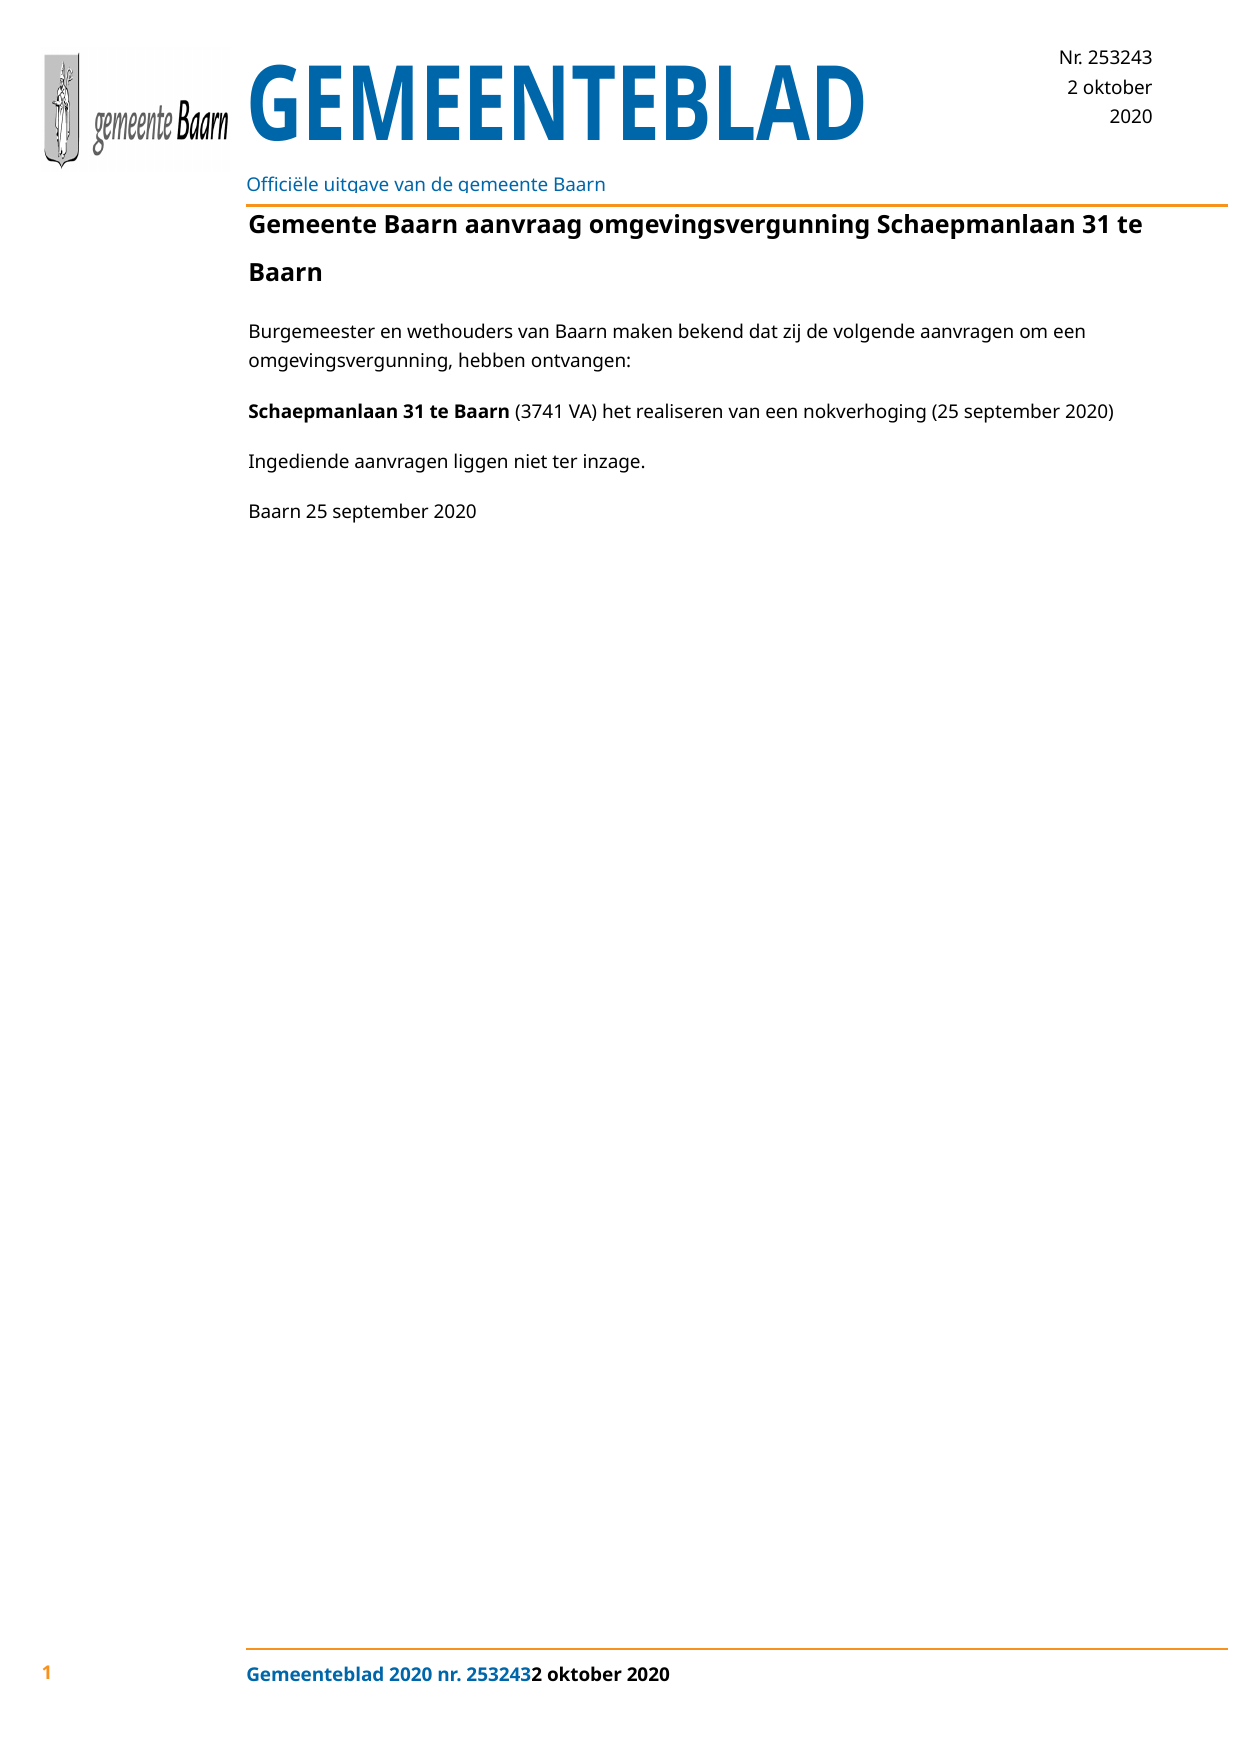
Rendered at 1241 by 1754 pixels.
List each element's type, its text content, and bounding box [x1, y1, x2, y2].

text Schaepmanlaan 31 te Baarn (3741 VA) het realiseren van een nokverhoging (25 september 2020) [248, 398, 1152, 424]
text Burgemeester en wethouders van Baarn maken bekend dat zij de volgende aanvragen om een omgevingsvergunning, hebben ontvangen: [248, 318, 1152, 373]
text Gemeente Baarn aanvraag omgevingsvergunning Schaepmanlaan 31 te Baarn [248, 207, 1152, 288]
text Baarn 25 september 2020 [248, 499, 1152, 524]
text Ingediende aanvragen liggen niet ter inzage. [248, 448, 1152, 474]
picture [41, 47, 231, 172]
